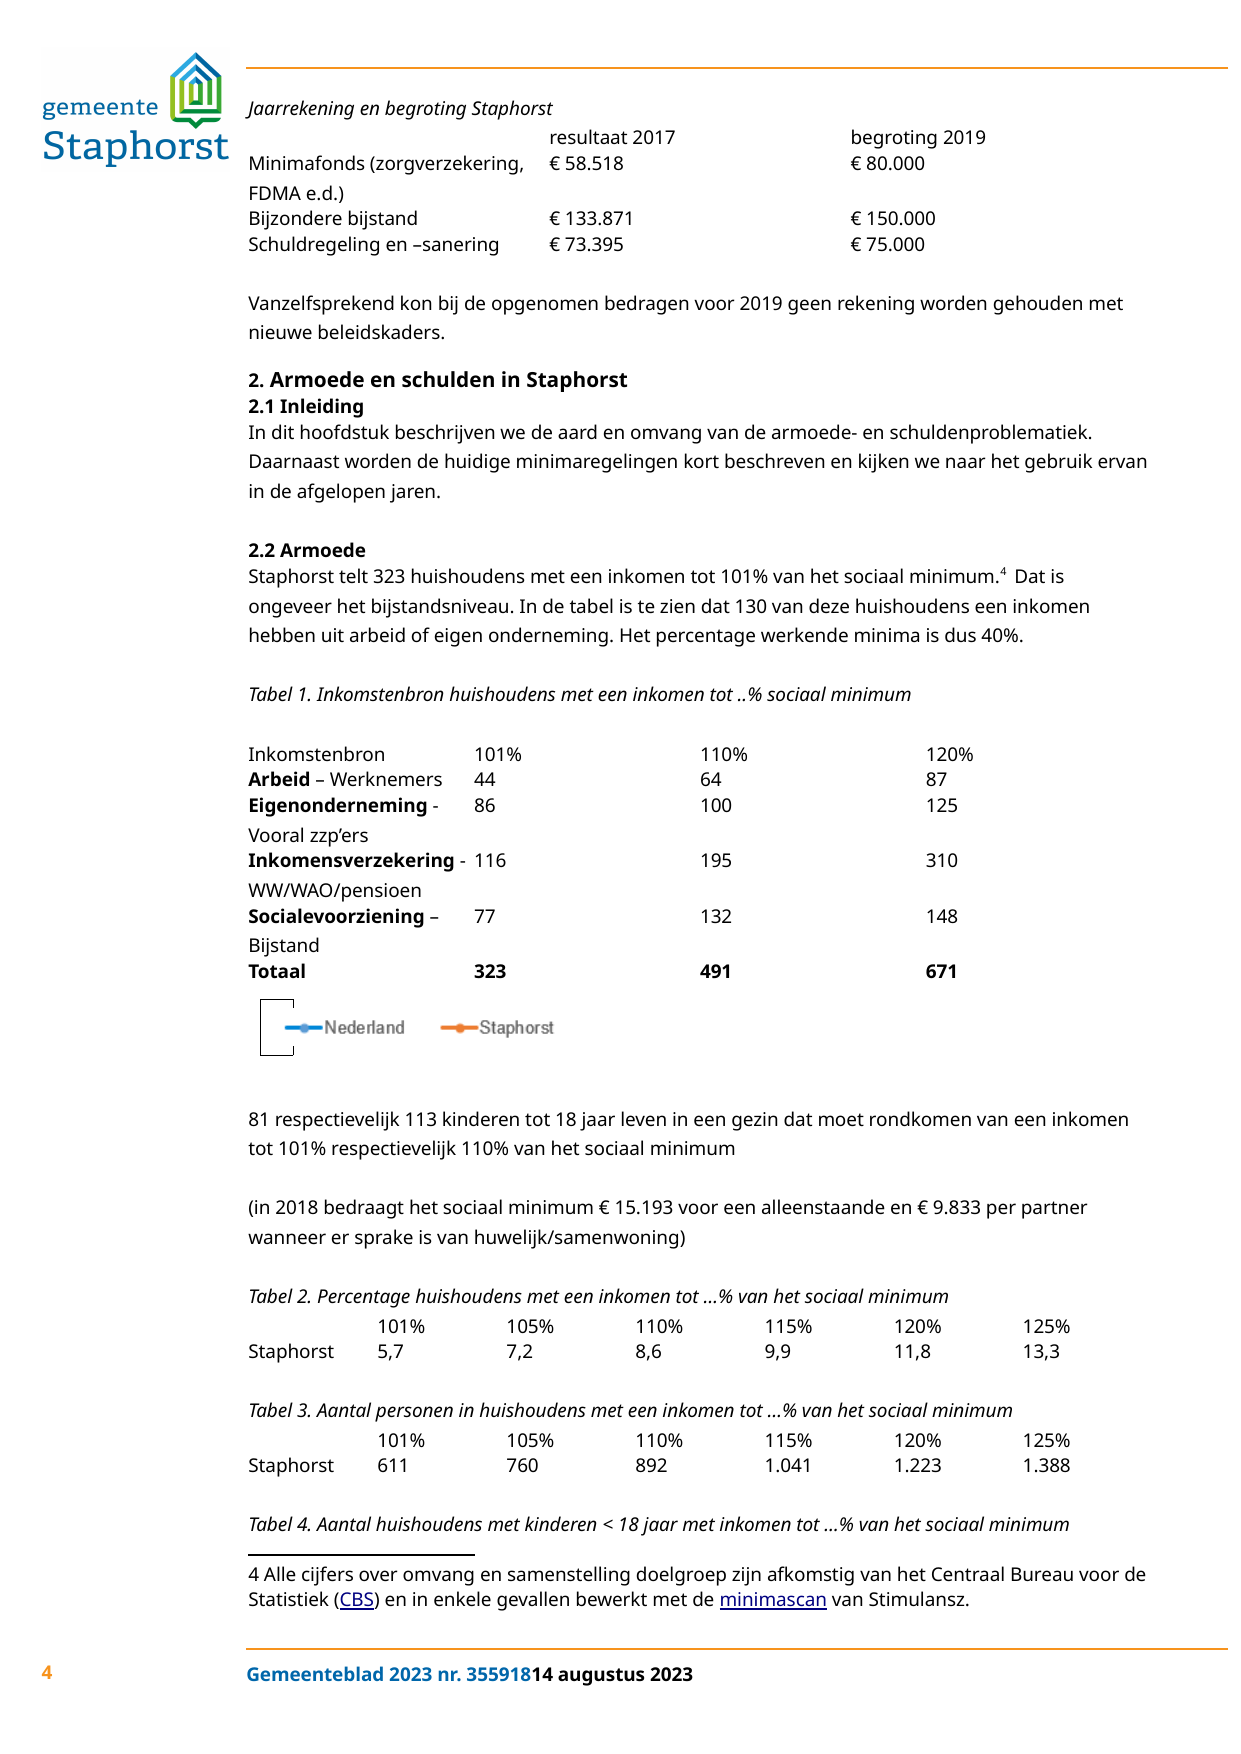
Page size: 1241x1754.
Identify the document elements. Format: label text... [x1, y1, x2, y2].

table_cell 125 [926, 792, 1152, 848]
table_header [248, 1427, 377, 1453]
table_cell 86 [474, 792, 700, 848]
table_header 120% [894, 1427, 1022, 1453]
table_cell 892 [635, 1453, 764, 1478]
table_header begroting 2019 [850, 125, 1152, 150]
text Vanzelfsprekend kon bij de opgenomen bedragen voor 2019 geen rekening worden gehouden met nieuwe beleidskaders. [248, 290, 1152, 345]
text Jaarrekening en begroting Staphorst [248, 95, 1152, 121]
table_cell 195 [700, 848, 926, 903]
table_header 101% [474, 741, 700, 767]
table_header [248, 1313, 377, 1339]
table_cell 64 [700, 767, 926, 792]
table_cell 77 [474, 903, 700, 958]
table_cell 8,6 [635, 1339, 764, 1364]
text 2.1 Inleiding [248, 393, 1152, 419]
table_header 120% [894, 1313, 1022, 1339]
text In dit hoofdstuk beschrijven we de aard en omvang van de armoede- en schuldenproblematiek. Daarnaast worden de huidige minimaregelingen kort beschreven en kijken we naar het gebruik ervan in de afgelopen jaren. [248, 419, 1152, 504]
text (in 2018 bedraagt het sociaal minimum € 15.193 voor een alleenstaande en € 9.833 per partner wanneer er sprake is van huwelijk/samenwoning) [248, 1194, 1152, 1250]
table_cell 323 [474, 958, 700, 984]
table_cell 1.041 [764, 1453, 893, 1478]
picture [268, 1008, 565, 1046]
table_header 110% [700, 741, 926, 767]
table_cell € 150.000 [850, 206, 1152, 231]
text Tabel 2. Percentage huishoudens met een inkomen tot …% van het sociaal minimum [248, 1283, 1152, 1309]
table_cell Eigenonderneming - Vooral zzp’ers [248, 792, 474, 848]
table_header 110% [635, 1427, 764, 1453]
table_header 110% [635, 1313, 764, 1339]
table_cell Totaal [248, 958, 474, 984]
text 2. Armoede en schulden in Staphorst [248, 365, 1152, 393]
table_cell 132 [700, 903, 926, 958]
table_cell Staphorst [248, 1453, 377, 1478]
table_header 105% [506, 1427, 635, 1453]
table_header Inkomstenbron [248, 741, 474, 767]
table_cell 13,3 [1023, 1339, 1152, 1364]
table_cell € 75.000 [850, 231, 1152, 257]
table_header 105% [506, 1313, 635, 1339]
text Tabel 3. Aantal personen in huishoudens met een inkomen tot …% van het sociaal minimum [248, 1397, 1152, 1423]
table_cell € 80.000 [850, 150, 1152, 206]
table_cell 7,2 [506, 1339, 635, 1364]
text 81 respectievelijk 113 kinderen tot 18 jaar leven in een gezin dat moet rondkomen van een inkomen tot 101% respectievelijk 110% van het sociaal minimum [248, 1106, 1152, 1161]
table_cell 310 [926, 848, 1152, 903]
table_cell Socialevoorziening – Bijstand [248, 903, 474, 958]
table_header 115% [764, 1313, 893, 1339]
table_cell Staphorst [248, 1339, 377, 1364]
table_cell 100 [700, 792, 926, 848]
table_cell 11,8 [894, 1339, 1022, 1364]
table_cell Inkomensverzekering - WW/WAO/pensioen [248, 848, 474, 903]
table_cell Schuldregeling en –sanering [248, 231, 549, 257]
table_cell 9,9 [764, 1339, 893, 1364]
table_cell € 58.518 [549, 150, 850, 206]
text Tabel 1. Inkomstenbron huishoudens met een inkomen tot ..% sociaal minimum [248, 682, 1152, 707]
table_cell 5,7 [377, 1339, 506, 1364]
table_cell € 133.871 [549, 206, 850, 231]
table_cell 148 [926, 903, 1152, 958]
text 2.2 Armoede [248, 537, 1152, 563]
table_cell € 73.395 [549, 231, 850, 257]
table_cell 671 [926, 958, 1152, 984]
table_cell 1.388 [1023, 1453, 1152, 1478]
picture [41, 47, 231, 172]
table_cell 116 [474, 848, 700, 903]
table_cell 87 [926, 767, 1152, 792]
table_header 115% [764, 1427, 893, 1453]
table_header resultaat 2017 [549, 125, 850, 150]
table_cell 491 [700, 958, 926, 984]
table_cell 1.223 [894, 1453, 1022, 1478]
table_cell Minimafonds (zorgverzekering, FDMA e.d.) [248, 150, 549, 206]
table_cell 760 [506, 1453, 635, 1478]
table_cell Arbeid – Werknemers [248, 767, 474, 792]
table_cell Bijzondere bijstand [248, 206, 549, 231]
text Tabel 4. Aantal huishoudens met kinderen < 18 jaar met inkomen tot …% van het sociaal minimum [248, 1511, 1152, 1537]
text Alle cijfers over omvang en samenstelling doelgroep zijn afkomstig van het Centraal Bureau voor de Statistiek (CBS) en in enkele gevallen bewerkt met de minimascan van Stimulansz. [248, 1561, 1152, 1612]
table_header 101% [377, 1313, 506, 1339]
table_header [248, 125, 549, 150]
table_cell 44 [474, 767, 700, 792]
table_header 101% [377, 1427, 506, 1453]
table_header 120% [926, 741, 1152, 767]
table_header 125% [1023, 1313, 1152, 1339]
text Staphorst telt 323 huishoudens met een inkomen tot 101% van het sociaal minimum. Dat is ongeveer het bijstandsniveau. In de tabel is te zien dat 130 van deze huishoudens een inkomen hebben uit arbeid of eigen onderneming. Het percentage werkende minima is dus 40%. [248, 563, 1152, 648]
table_header 125% [1023, 1427, 1152, 1453]
table_cell 611 [377, 1453, 506, 1478]
